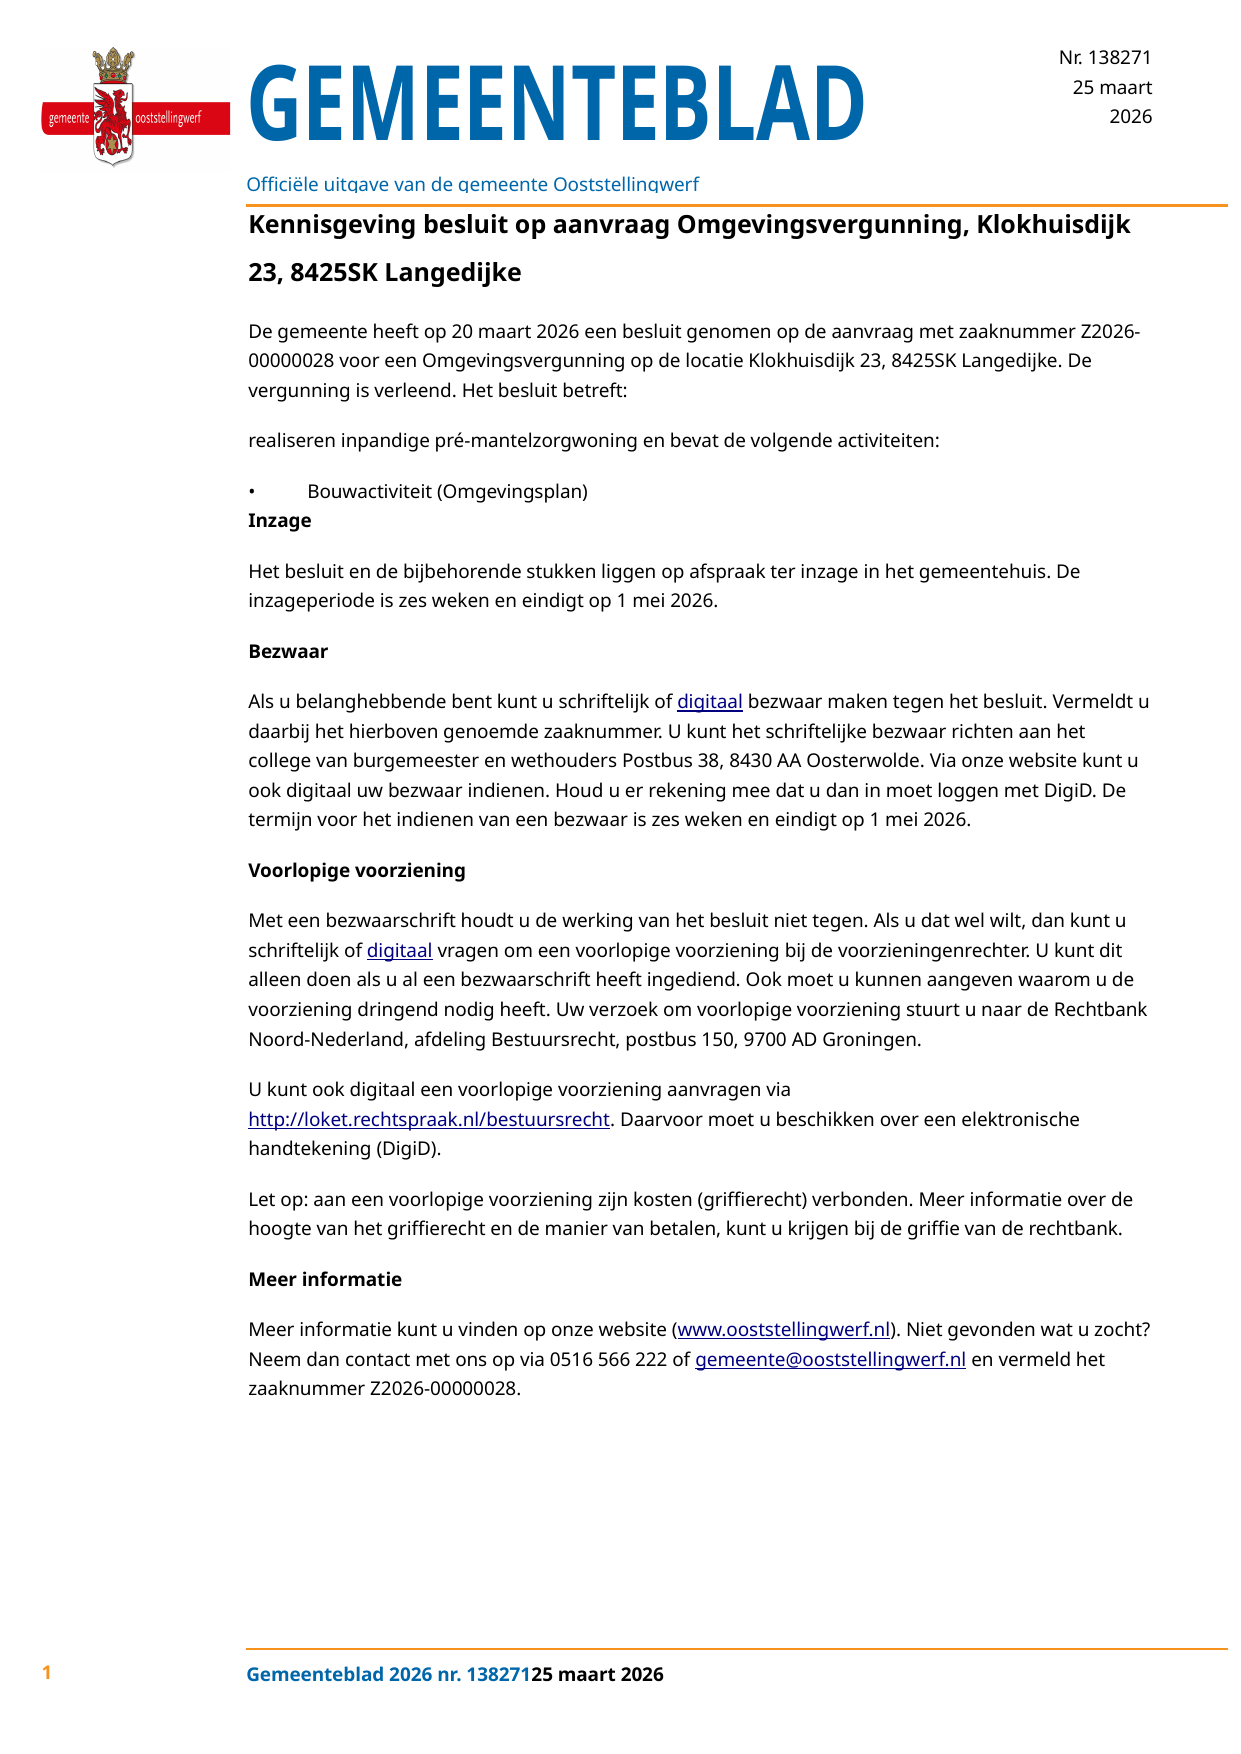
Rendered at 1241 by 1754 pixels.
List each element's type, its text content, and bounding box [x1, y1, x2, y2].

text De gemeente heeft op 20 maart 2026 een besluit genomen op de aanvraag met zaaknummer Z2026-00000028 voor een Omgevingsvergunning op de locatie Klokhuisdijk 23, 8425SK Langedijke. De vergunning is verleend. Het besluit betreft: [248, 318, 1152, 403]
text Het besluit en de bijbehorende stukken liggen op afspraak ter inzage in het gemeentehuis. De inzageperiode is zes weken en eindigt op 1 mei 2026. [248, 558, 1152, 613]
text Meer informatie kunt u vinden op onze website (www.ooststellingwerf.nl). Niet gevonden wat u zocht? Neem dan contact met ons op via 0516 566 222 of gemeente@ooststellingwerf.nl en vermeld het zaaknummer Z2026-00000028. [248, 1316, 1152, 1401]
text Als u belanghebbende bent kunt u schriftelijk of digitaal bezwaar maken tegen het besluit. Vermeldt u daarbij het hierboven genoemde zaaknummer. U kunt het schriftelijke bezwaar richten aan het college van burgemeester en wethouders Postbus 38, 8430 AA Oosterwolde. Via onze website kunt u ook digitaal uw bezwaar indienen. Houd u er rekening mee dat u dan in moet loggen met DigiD. De termijn voor het indienen van een bezwaar is zes weken en eindigt op 1 mei 2026. [248, 688, 1152, 832]
text Let op: aan een voorlopige voorziening zijn kosten (griffierecht) verbonden. Meer informatie over de hoogte van het griffierecht en de manier van betalen, kunt u krijgen bij de griffie van de rechtbank. [248, 1186, 1152, 1241]
text U kunt ook digitaal een voorlopige voorziening aanvragen via http://loket.rechtspraak.nl/bestuursrecht. Daarvoor moet u beschikken over een elektronische handtekening (DigiD). [248, 1076, 1152, 1161]
list Bouwactiviteit (Omgevingsplan) [248, 478, 1152, 504]
text realiseren inpandige pré-mantelzorgwoning en bevat de volgende activiteiten: [248, 427, 1152, 453]
text Voorlopige voorziening [248, 857, 1152, 883]
text Kennisgeving besluit op aanvraag Omgevingsvergunning, Klokhuisdijk 23, 8425SK Langedijke [248, 207, 1152, 288]
picture [41, 47, 231, 172]
text Meer informatie [248, 1266, 1152, 1292]
text Met een bezwaarschrift houdt u de werking van het besluit niet tegen. Als u dat wel wilt, dan kunt u schriftelijk of digitaal vragen om een voorlopige voorziening bij de voorzieningenrechter. U kunt dit alleen doen als u al een bezwaarschrift heeft ingediend. Ook moet u kunnen aangeven waarom u de voorziening dringend nodig heeft. Uw verzoek om voorlopige voorziening stuurt u naar de Rechtbank Noord-Nederland, afdeling Bestuursrecht, postbus 150, 9700 AD Groningen. [248, 907, 1152, 1052]
text Bezwaar [248, 638, 1152, 664]
text Inzage [248, 507, 1152, 533]
